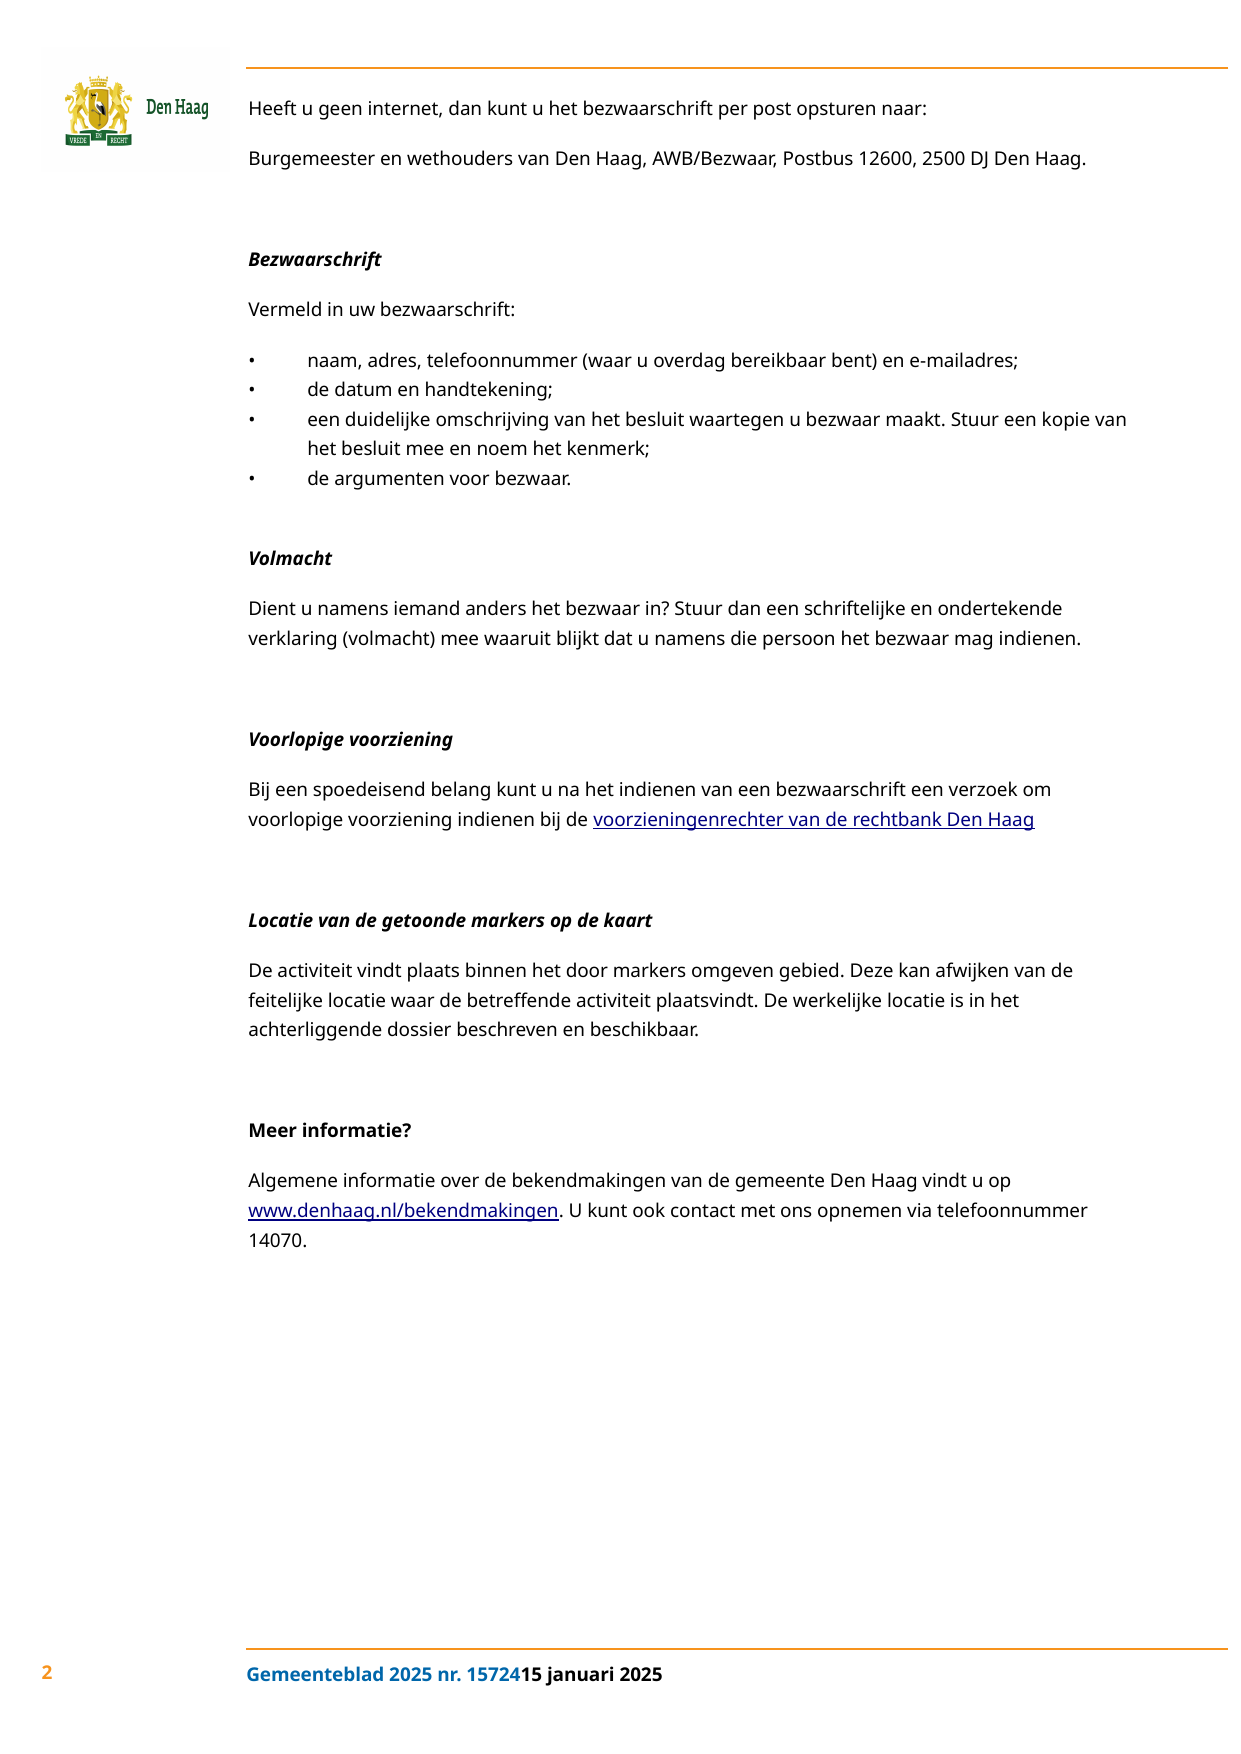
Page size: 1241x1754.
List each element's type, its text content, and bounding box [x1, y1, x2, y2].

text Locatie van de getoonde markers op de kaart [248, 907, 1152, 933]
text Burgemeester en wethouders van Den Haag, AWB/Bezwaar, Postbus 12600, 2500 DJ Den Haag. [248, 145, 1152, 171]
text Vermeld in uw bezwaarschrift: [248, 296, 1152, 322]
list de datum en handtekening; [248, 376, 1152, 402]
text De activiteit vindt plaats binnen het door markers omgeven gebied. Deze kan afwijken van de feitelijke locatie waar de betreffende activiteit plaatsvindt. De werkelijke locatie is in het achterliggende dossier beschreven en beschikbaar. [248, 957, 1152, 1042]
picture [41, 47, 231, 172]
text Algemene informatie over de bekendmakingen van de gemeente Den Haag vindt u op www.denhaag.nl/bekendmakingen. U kunt ook contact met ons opnemen via telefoonnummer 14070. [248, 1168, 1152, 1253]
text Dient u namens iemand anders het bezwaar in? Stuur dan een schriftelijke en ondertekende verklaring (volmacht) mee waaruit blijkt dat u namens die persoon het bezwaar mag indienen. [248, 596, 1152, 651]
text Meer informatie? [248, 1117, 1152, 1143]
list de argumenten voor bezwaar. [248, 465, 1152, 491]
text Bezwaarschrift [248, 246, 1152, 272]
text Voorlopige voorziening [248, 726, 1152, 752]
list naam, adres, telefoonnummer (waar u overdag bereikbaar bent) en e-mailadres; [248, 347, 1152, 373]
text Bij een spoedeisend belang kunt u na het indienen van een bezwaarschrift een verzoek om voorlopige voorziening indienen bij de voorzieningenrechter van de rechtbank Den Haag [248, 776, 1152, 832]
text Heeft u geen internet, dan kunt u het bezwaarschrift per post opsturen naar: [248, 95, 1152, 121]
text Volmacht [248, 545, 1152, 571]
list een duidelijke omschrijving van het besluit waartegen u bezwaar maakt. Stuur een kopie van het besluit mee en noem het kenmerk; [248, 406, 1152, 461]
